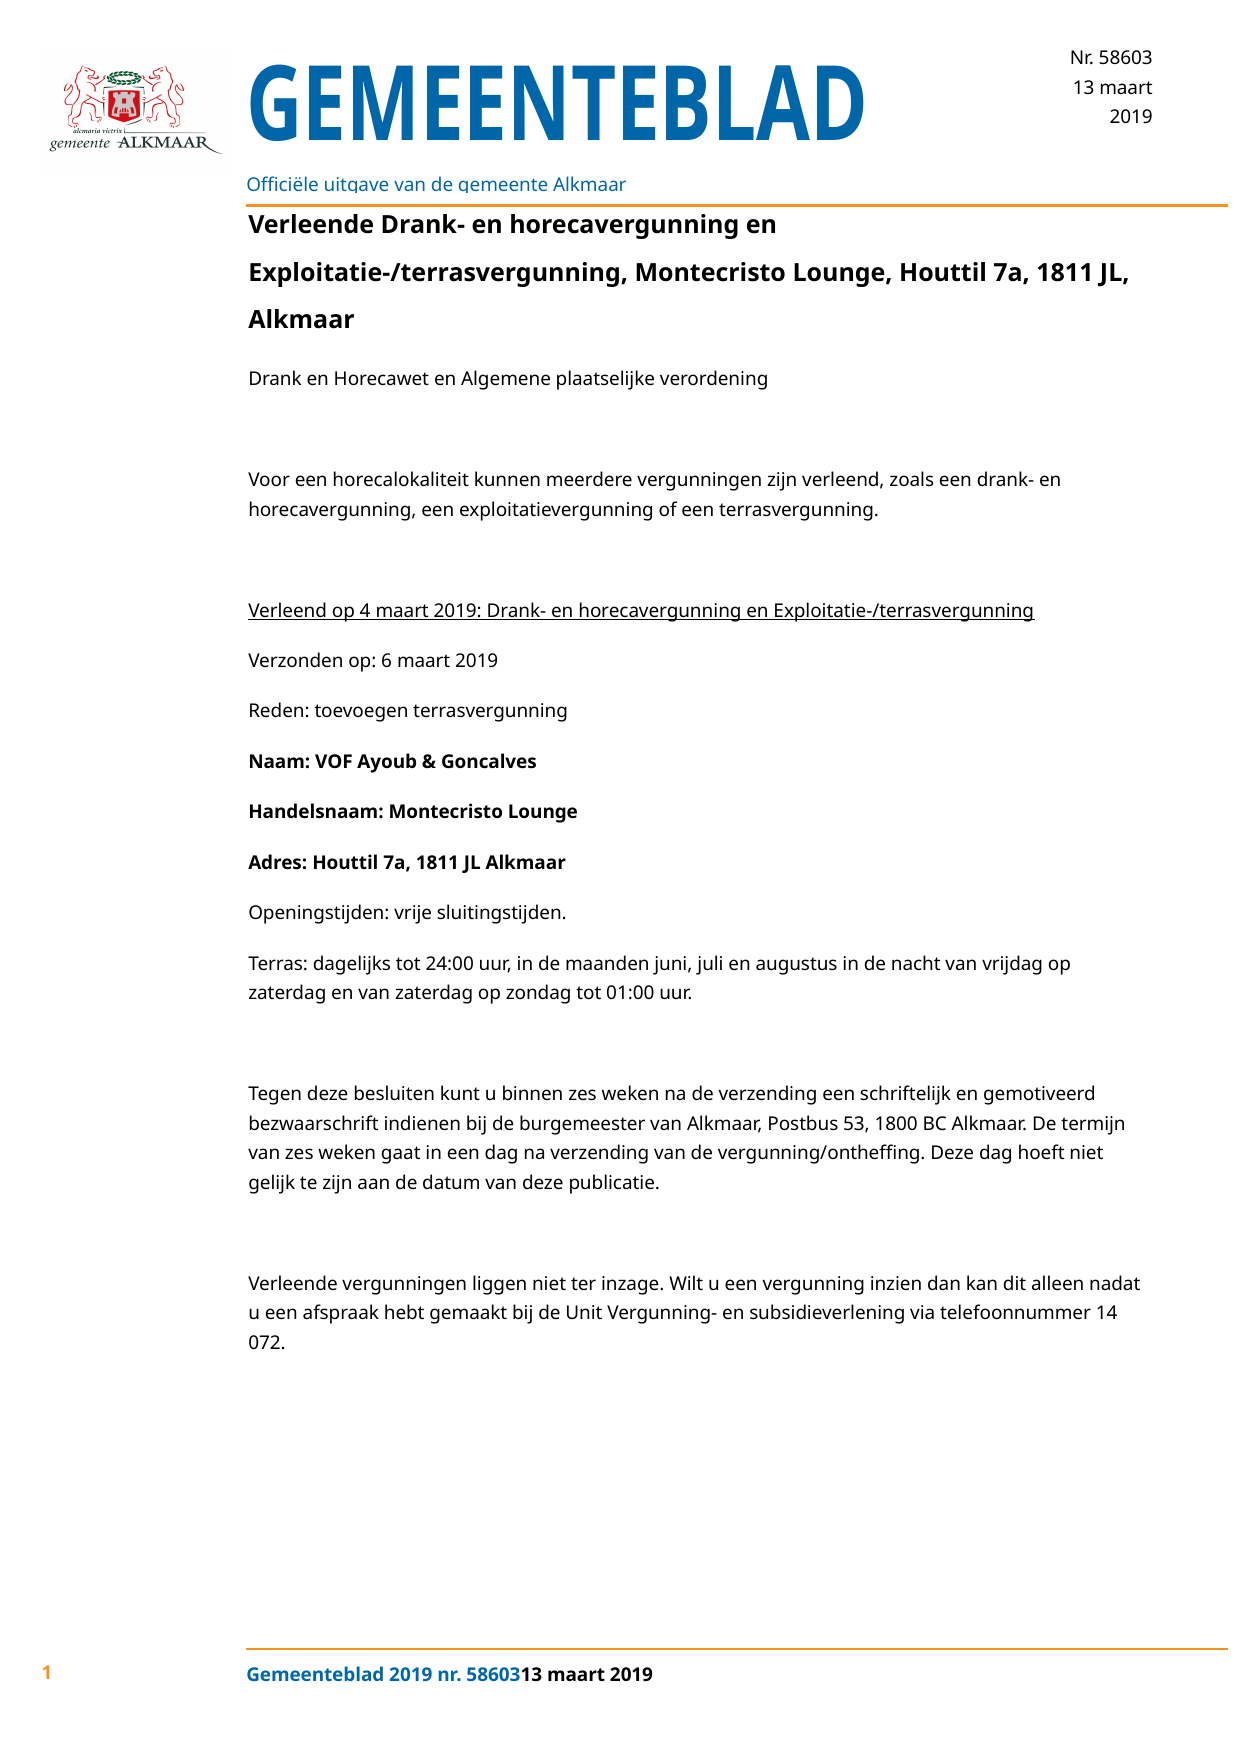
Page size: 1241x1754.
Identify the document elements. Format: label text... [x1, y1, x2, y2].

text Voor een horecalokaliteit kunnen meerdere vergunningen zijn verleend, zoals een drank- en horecavergunning, een exploitatievergunning of een terrasvergunning. [248, 466, 1152, 522]
text Handelsnaam: Montecristo Lounge [248, 798, 1152, 824]
text Drank en Horecawet en Algemene plaatselijke verordening [248, 366, 1152, 391]
text Tegen deze besluiten kunt u binnen zes weken na de verzending een schriftelijk en gemotiveerd bezwaarschrift indienen bij de burgemeester van Alkmaar, Postbus 53, 1800 BC Alkmaar. De termijn van zes weken gaat in een dag na verzending van de vergunning/ontheffing. Deze dag hoeft niet gelijk te zijn aan de datum van deze publicatie. [248, 1080, 1152, 1194]
text Terras: dagelijks tot 24:00 uur, in de maanden juni, juli en augustus in de nacht van vrijdag op zaterdag en van zaterdag op zondag tot 01:00 uur. [248, 950, 1152, 1005]
picture [41, 47, 231, 172]
text Openingstijden: vrije sluitingstijden. [248, 899, 1152, 925]
text Verleende Drank- en horecavergunning en Exploitatie-/terrasvergunning, Montecristo Lounge, Houttil 7a, 1811 JL, Alkmaar [248, 207, 1152, 336]
text Verzonden op: 6 maart 2019 [248, 647, 1152, 673]
text Adres: Houttil 7a, 1811 JL Alkmaar [248, 849, 1152, 874]
text Verleend op 4 maart 2019: Drank- en horecavergunning en Exploitatie-/terrasvergunning [248, 597, 1152, 622]
text Reden: toevoegen terrasvergunning [248, 698, 1152, 723]
text Verleende vergunningen liggen niet ter inzage. Wilt u een vergunning inzien dan kan dit alleen nadat u een afspraak hebt gemaakt bij de Unit Vergunning- en subsidieverlening via telefoonnummer 14 072. [248, 1270, 1152, 1354]
text Naam: VOF Ayoub & Goncalves [248, 748, 1152, 774]
